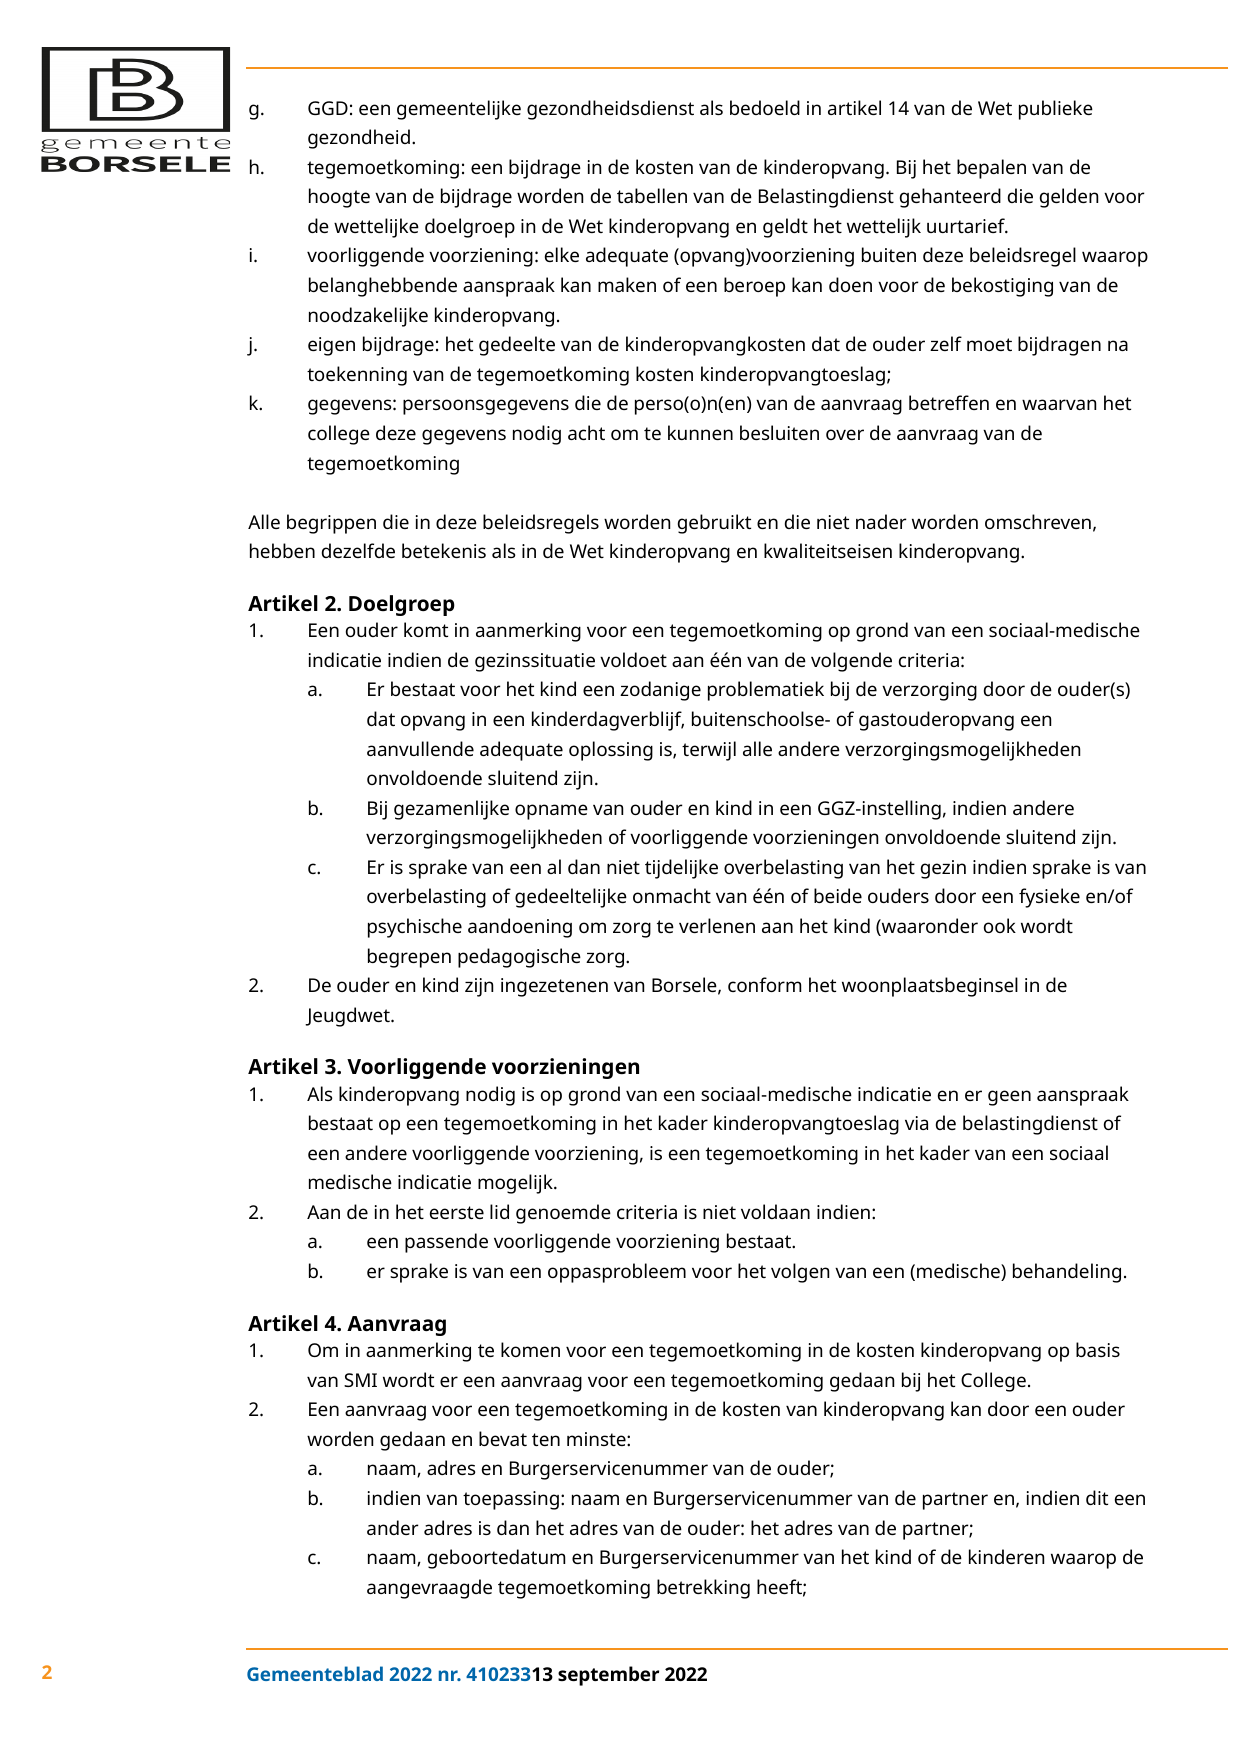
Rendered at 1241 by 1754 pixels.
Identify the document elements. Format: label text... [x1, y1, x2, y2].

list Een aanvraag voor een tegemoetkoming in de kosten van kinderopvang kan door een ouder worden gedaan en bevat ten minste: [248, 1396, 1152, 1452]
text Artikel 2. Doelgroep [248, 589, 1152, 617]
list naam, adres en Burgerservicenummer van de ouder; [307, 1456, 1152, 1481]
list voorliggende voorziening: elke adequate (opvang)voorziening buiten deze beleidsregel waarop belanghebbende aanspraak kan maken of een beroep kan doen voor de bekostiging van de noodzakelijke kinderopvang. [248, 243, 1152, 328]
picture [41, 47, 231, 172]
list De ouder en kind zijn ingezetenen van Borsele, conform het woonplaatsbeginsel in de Jeugdwet. [248, 972, 1152, 1028]
list tegemoetkoming: een bijdrage in de kosten van de kinderopvang. Bij het bepalen van de hoogte van de bijdrage worden de tabellen van de Belastingdienst gehanteerd die gelden voor de wettelijke doelgroep in de Wet kinderopvang en geldt het wettelijk uurtarief. [248, 154, 1152, 239]
list een passende voorliggende voorziening bestaat. [307, 1229, 1152, 1254]
list eigen bijdrage: het gedeelte van de kinderopvangkosten dat de ouder zelf moet bijdragen na toekenning van de tegemoetkoming kosten kinderopvangtoeslag; [248, 331, 1152, 387]
list Als kinderopvang nodig is op grond van een sociaal-medische indicatie en er geen aanspraak bestaat op een tegemoetkoming in het kader kinderopvangtoeslag via de belastingdienst of een andere voorliggende voorziening, is een tegemoetkoming in het kader van een sociaal medische indicatie mogelijk. [248, 1081, 1152, 1195]
list gegevens: persoonsgegevens die de perso(o)n(en) van de aanvraag betreffen en waarvan het college deze gegevens nodig acht om te kunnen besluiten over de aanvraag van de tegemoetkoming [248, 391, 1152, 476]
list Een ouder komt in aanmerking voor een tegemoetkoming op grond van een sociaal-medische indicatie indien de gezinssituatie voldoet aan één van de volgende criteria: [248, 617, 1152, 673]
list GGD: een gemeentelijke gezondheidsdienst als bedoeld in artikel 14 van de Wet publieke gezondheid. [248, 95, 1152, 150]
list Aan de in het eerste lid genoemde criteria is niet voldaan indien: [248, 1199, 1152, 1225]
list naam, geboortedatum en Burgerservicenummer van het kind of de kinderen waarop de aangevraagde tegemoetkoming betrekking heeft; [307, 1544, 1152, 1599]
list Er bestaat voor het kind een zodanige problematiek bij de verzorging door de ouder(s) dat opvang in een kinderdagverblijf, buitenschoolse- of gastouderopvang een aanvullende adequate oplossing is, terwijl alle andere verzorgingsmogelijkheden onvoldoende sluitend zijn. [307, 677, 1152, 791]
list er sprake is van een oppasprobleem voor het volgen van een (medische) behandeling. [307, 1258, 1152, 1284]
text Alle begrippen die in deze beleidsregels worden gebruikt en die niet nader worden omschreven, hebben dezelfde betekenis als in de Wet kinderopvang en kwaliteitseisen kinderopvang. [248, 509, 1152, 564]
list Er is sprake van een al dan niet tijdelijke overbelasting van het gezin indien sprake is van overbelasting of gedeeltelijke onmacht van één of beide ouders door een fysieke en/of psychische aandoening om zorg te verlenen aan het kind (waaronder ook wordt begrepen pedagogische zorg. [307, 854, 1152, 968]
text Artikel 3. Voorliggende voorzieningen [248, 1052, 1152, 1081]
text Artikel 4. Aanvraag [248, 1309, 1152, 1337]
list indien van toepassing: naam en Burgerservicenummer van de partner en, indien dit een ander adres is dan het adres van de ouder: het adres van de partner; [307, 1485, 1152, 1540]
list Om in aanmerking te komen voor een tegemoetkoming in de kosten kinderopvang op basis van SMI wordt er een aanvraag voor een tegemoetkoming gedaan bij het College. [248, 1337, 1152, 1392]
list Bij gezamenlijke opname van ouder en kind in een GGZ-instelling, indien andere verzorgingsmogelijkheden of voorliggende voorzieningen onvoldoende sluitend zijn. [307, 795, 1152, 850]
